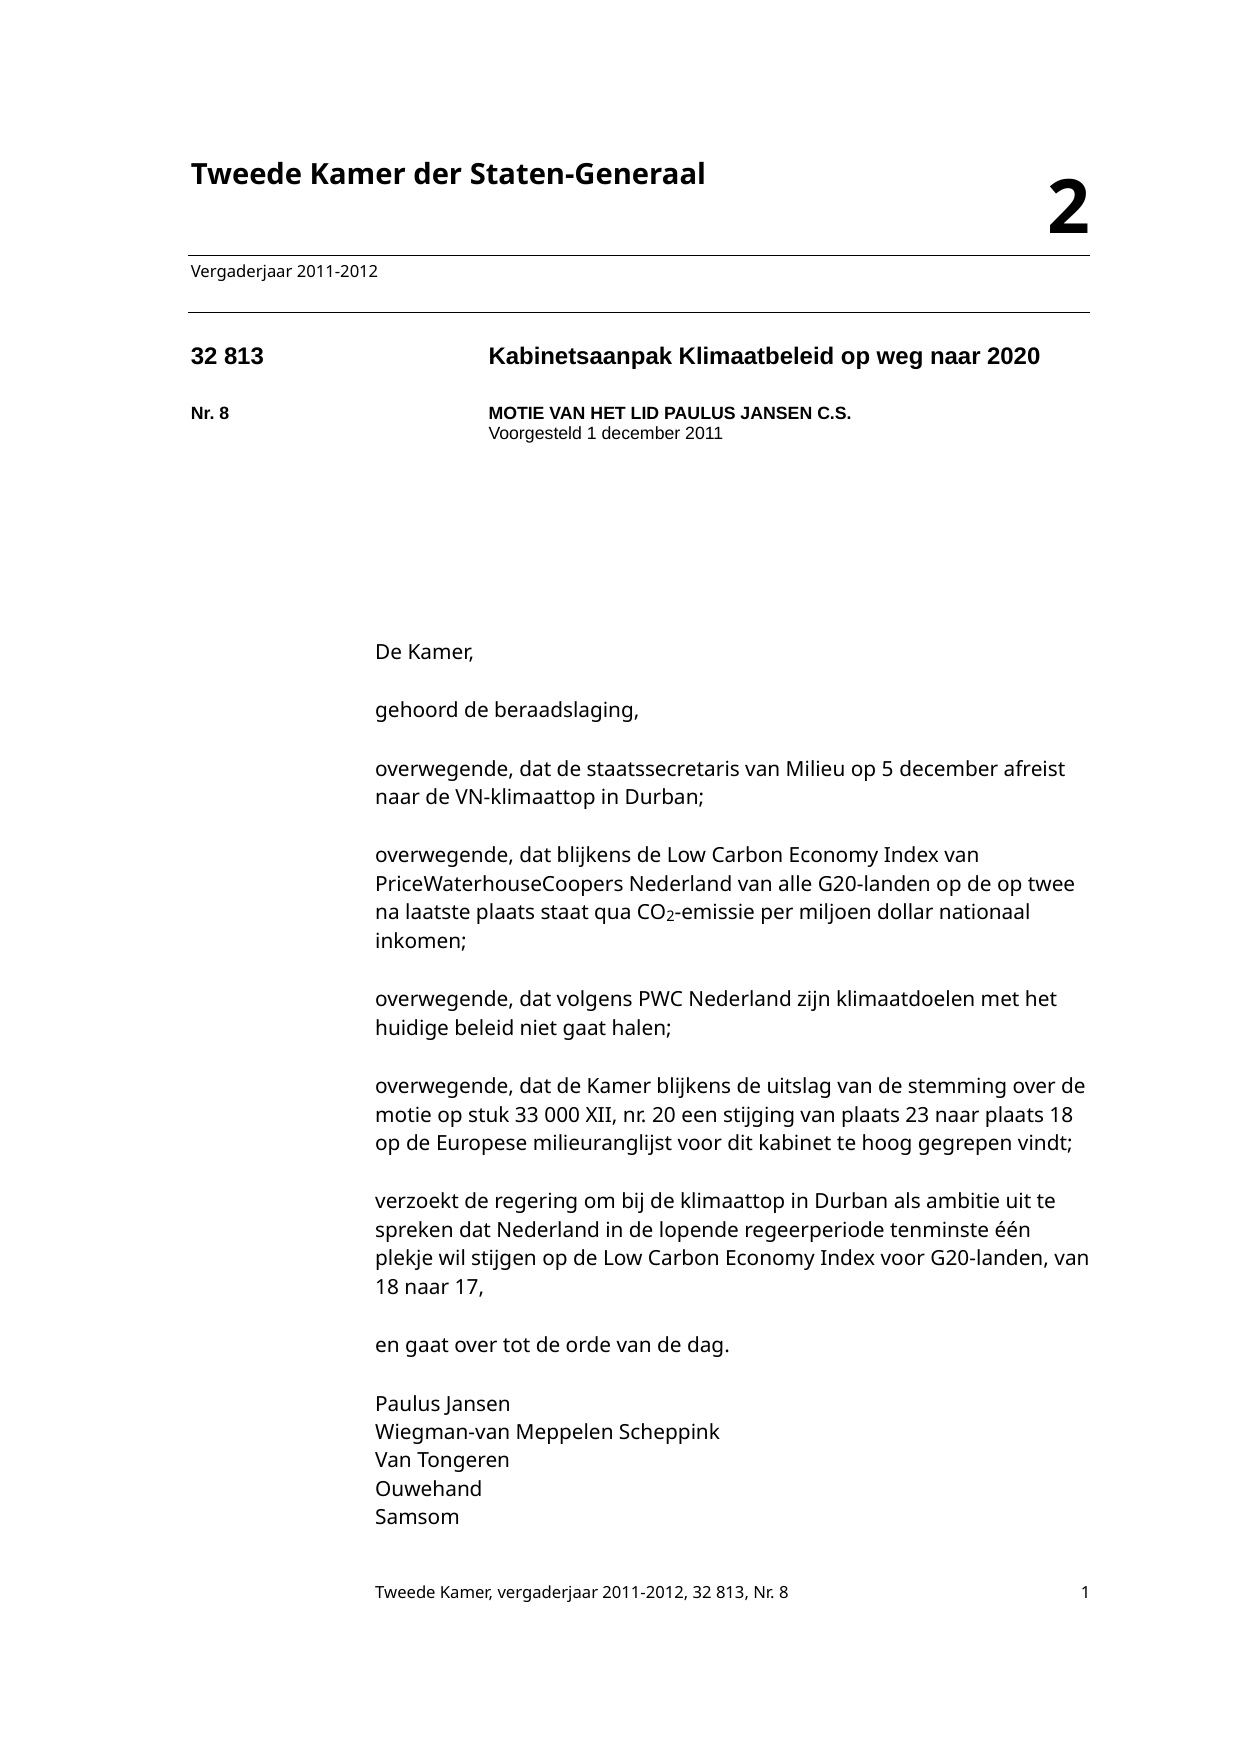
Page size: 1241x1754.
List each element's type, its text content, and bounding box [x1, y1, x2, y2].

table_cell Kabinetsaanpak Klimaatbeleid op weg naar 2020 [485, 339, 1090, 399]
text gehoord de beraadslaging, [375, 695, 1090, 724]
text Wiegman-van Meppelen Scheppink [375, 1417, 1090, 1446]
text overwegende, dat volgens PWC Nederland zijn klimaatdoelen met het huidige beleid niet gaat halen; [375, 984, 1090, 1041]
text overwegende, dat blijkens de Low Carbon Economy Index van PriceWaterhouseCoopers Nederland van alle G20-landen op de op twee na laatste plaats staat qua CO2-emissie per miljoen dollar nationaal inkomen; [375, 841, 1090, 954]
table_cell 32 813 [188, 339, 485, 399]
text en gaat over tot de orde van de dag. [375, 1330, 1090, 1359]
text Samsom [375, 1502, 1090, 1531]
table_cell Vergaderjaar 2011-2012 [188, 256, 485, 312]
table_cell [485, 313, 1090, 339]
table_cell [188, 313, 485, 339]
text Van Tongeren [375, 1446, 1090, 1474]
table_header Tweede Kamer der Staten-Generaal [188, 150, 909, 255]
text verzoekt de regering om bij de klimaattop in Durban als ambitie uit te spreken dat Nederland in de lopende regeerperiode tenminste één plekje wil stijgen op de Low Carbon Economy Index voor G20-landen, van 18 naar 17, [375, 1187, 1090, 1300]
text Ouwehand [375, 1474, 1090, 1502]
text overwegende, dat de Kamer blijkens de uitslag van de stemming over de motie op stuk 33 000 XII, nr. 20 een stijging van plaats 23 naar plaats 18 op de Europese milieuranglijst voor dit kabinet te hoog gegrepen vindt; [375, 1071, 1090, 1157]
table_cell MOTIE VAN HET LID PAULUS JANSEN C.S. Voorgesteld 1 december 2011 [485, 399, 1090, 518]
text overwegende, dat de staatssecretaris van Milieu op 5 december afreist naar de VN-klimaattop in Durban; [375, 754, 1090, 811]
text De Kamer, [375, 637, 1090, 665]
table_cell Nr. 8 [188, 399, 485, 518]
text Paulus Jansen [375, 1389, 1090, 1417]
table_header 2 [910, 150, 1090, 255]
table_cell [485, 256, 1090, 312]
